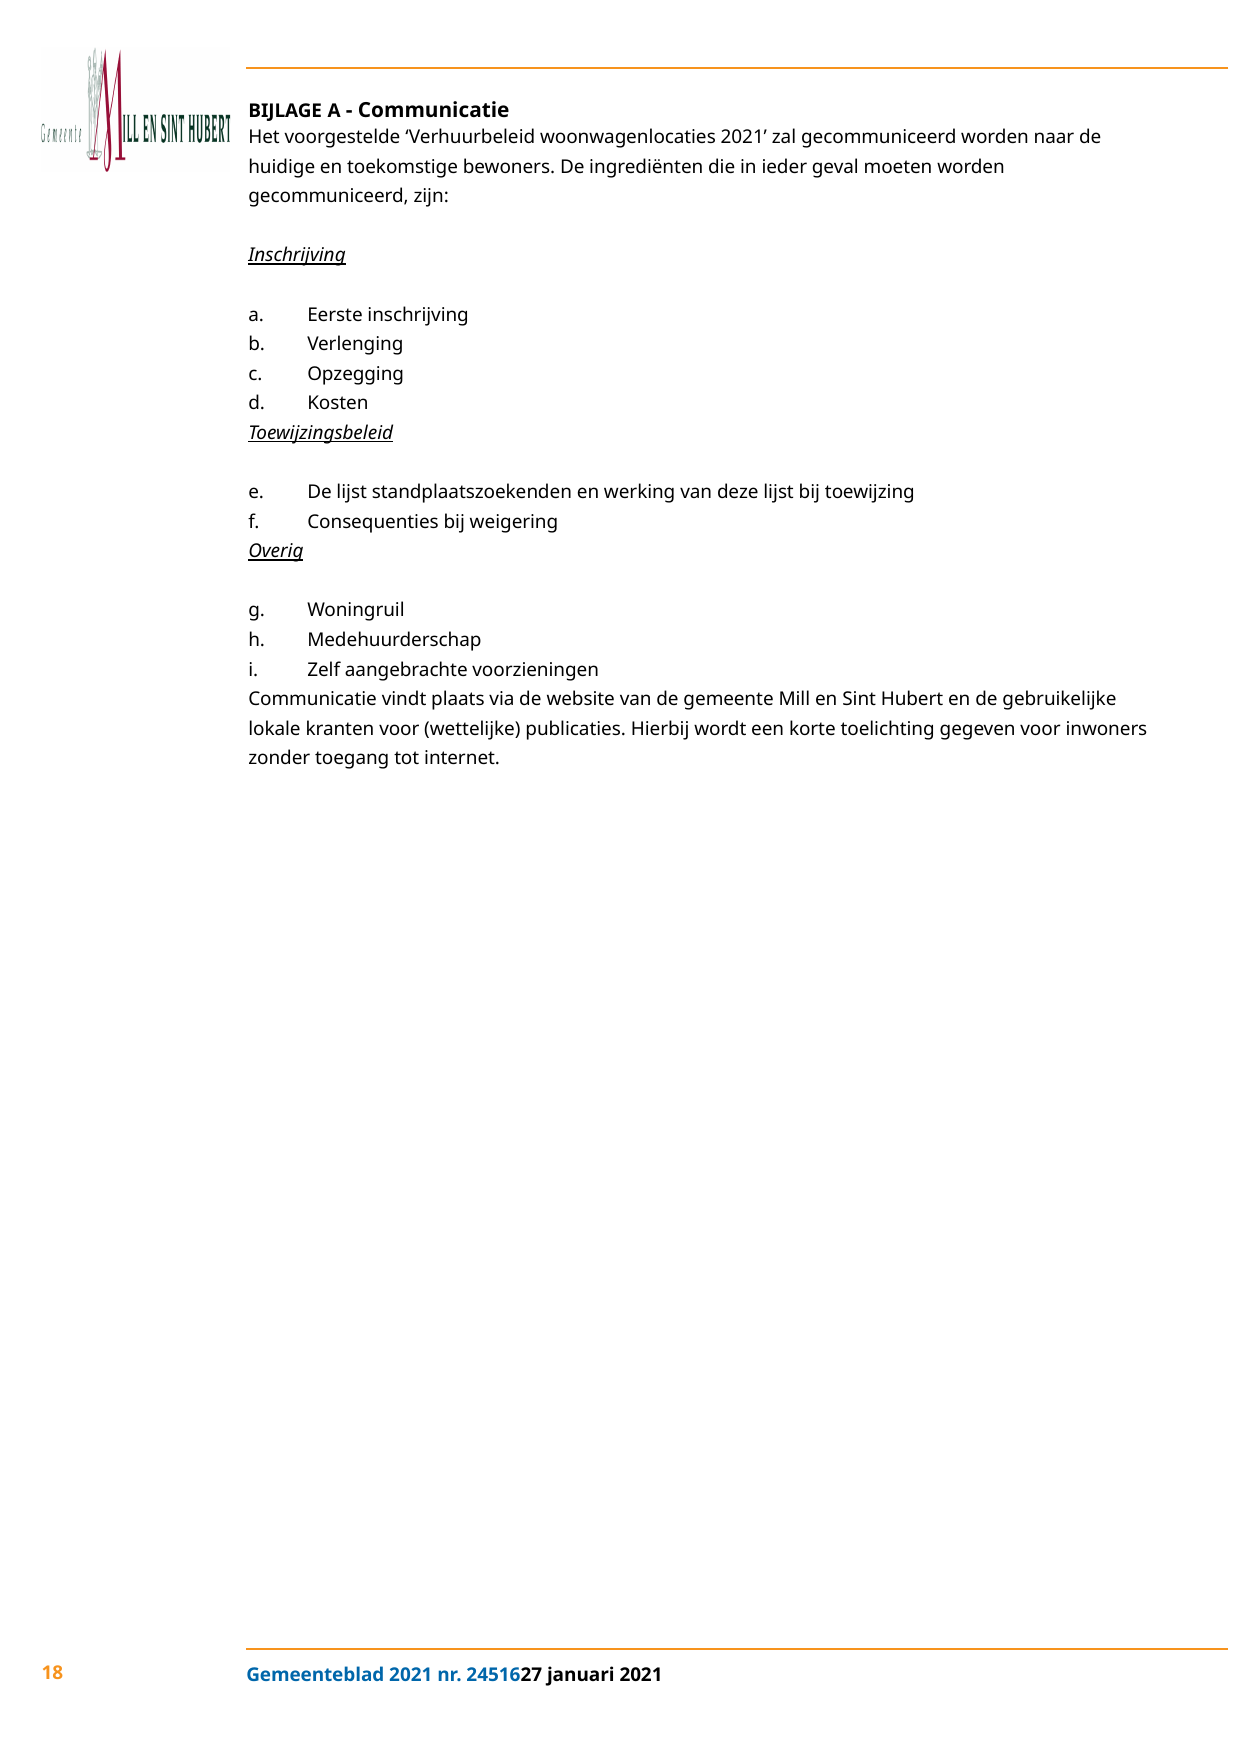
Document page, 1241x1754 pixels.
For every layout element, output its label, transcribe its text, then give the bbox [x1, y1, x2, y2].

text Inschrijving [248, 242, 1152, 267]
list Opzegging [248, 360, 1152, 386]
list De lijst standplaatszoekenden en werking van deze lijst bij toewijzing [248, 478, 1152, 504]
list Kosten [248, 389, 1152, 415]
text Overig [248, 537, 1152, 563]
text Communicatie vindt plaats via de website van de gemeente Mill en Sint Hubert en de gebruikelijke lokale kranten voor (wettelijke) publicaties. Hierbij wordt een korte toelichting gegeven voor inwoners zonder toegang tot internet. [248, 685, 1152, 770]
list Medehuurderschap [248, 626, 1152, 652]
list Consequenties bij weigering [248, 508, 1152, 534]
list Zelf aangebrachte voorzieningen [248, 656, 1152, 682]
picture [41, 47, 231, 172]
text BIJLAGE A - Communicatie [248, 95, 1152, 123]
text Toewijzingsbeleid [248, 419, 1152, 445]
text Het voorgestelde ‘Verhuurbeleid woonwagenlocaties 2021’ zal gecommuniceerd worden naar de huidige en toekomstige bewoners. De ingrediënten die in ieder geval moeten worden gecommuniceerd, zijn: [248, 123, 1152, 208]
list Verlenging [248, 330, 1152, 356]
list Eerste inschrijving [248, 301, 1152, 327]
list Woningruil [248, 597, 1152, 622]
